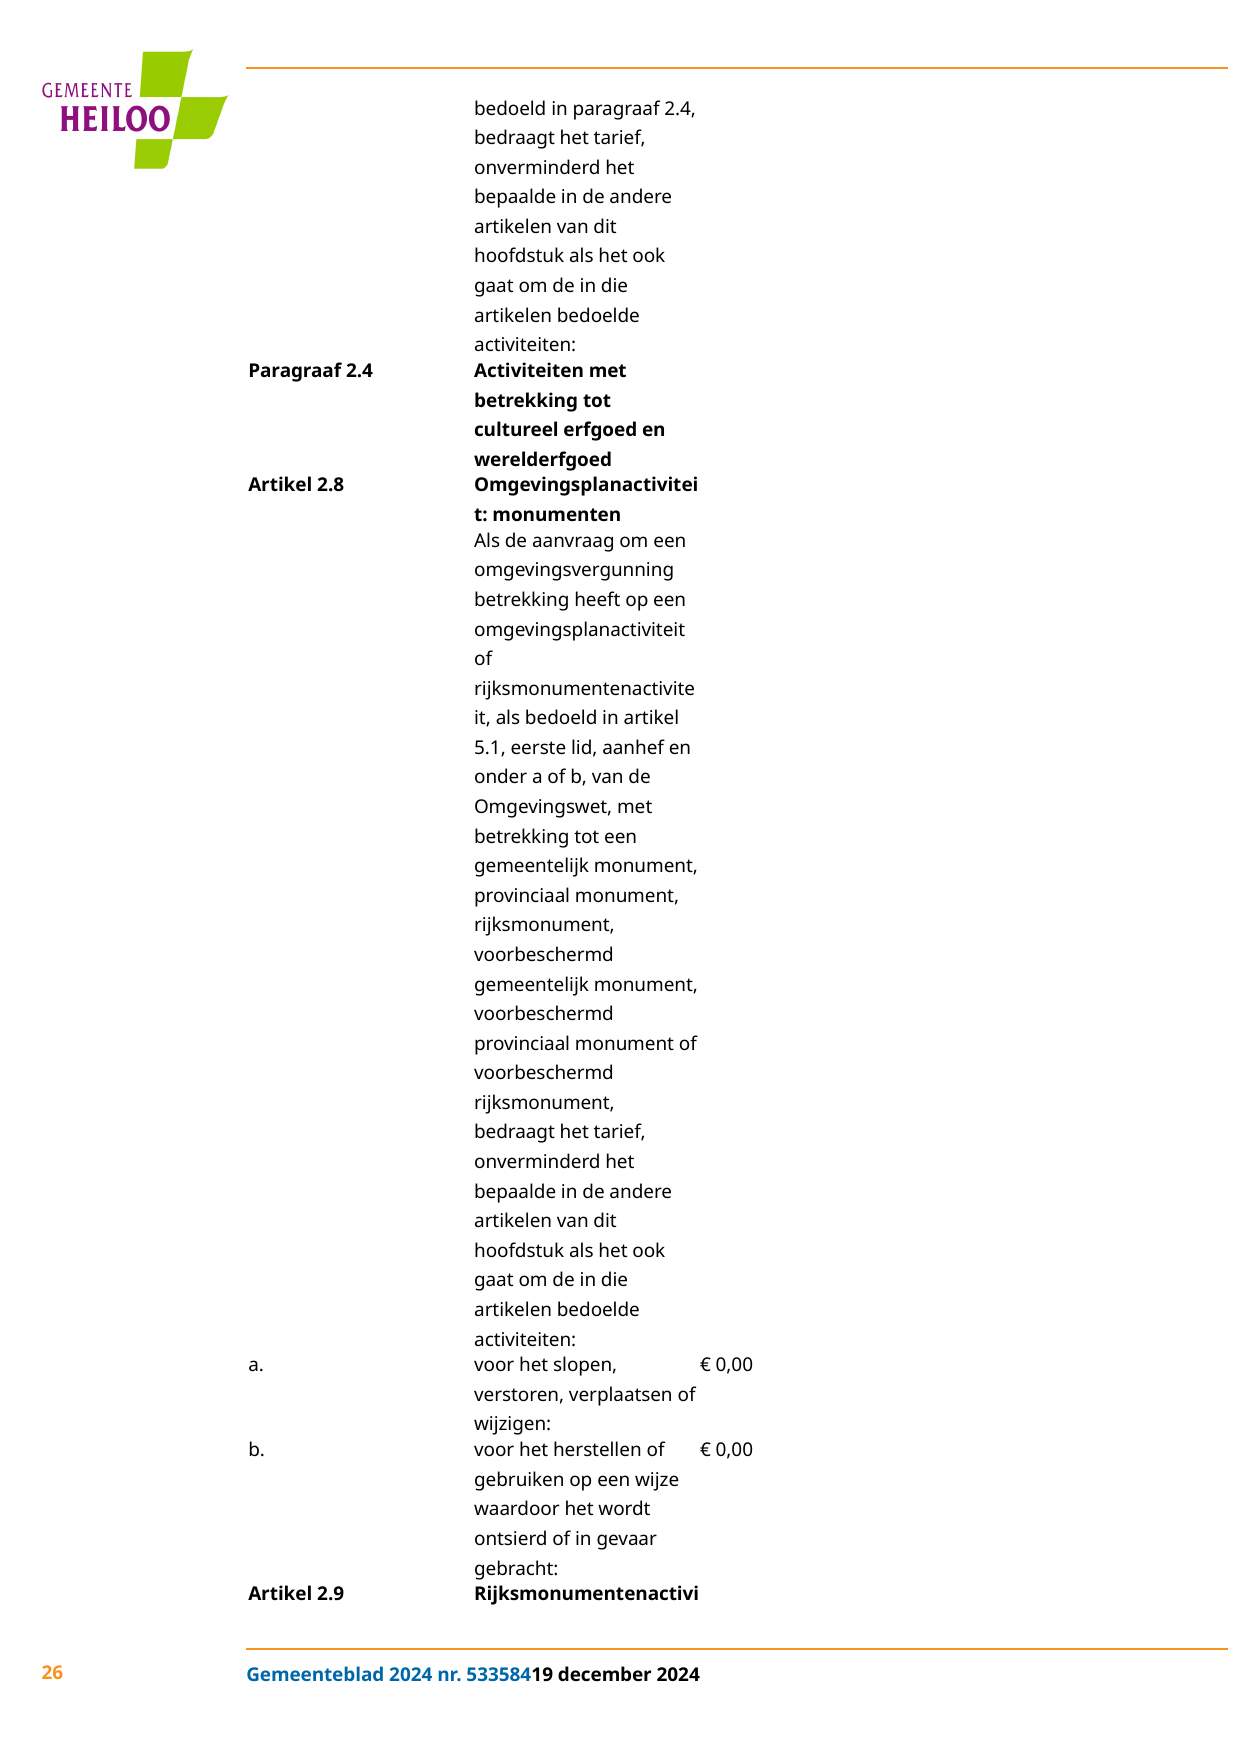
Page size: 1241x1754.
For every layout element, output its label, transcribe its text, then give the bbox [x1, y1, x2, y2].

table_cell Artikel 2.9 [248, 1580, 474, 1606]
table_cell [248, 95, 474, 357]
table_cell [700, 1580, 1152, 1606]
table_cell [700, 95, 1152, 357]
table_cell Omgevingsplanactiviteit: monumenten [474, 472, 700, 527]
table_cell a. [248, 1351, 474, 1436]
table_cell voor het herstellen of gebruiken op een wijze waardoor het wordt ontsierd of in gevaar gebracht: [474, 1436, 700, 1580]
table_cell [700, 527, 1152, 1351]
table_cell [700, 357, 1152, 472]
table_cell Paragraaf 2.4 [248, 357, 474, 472]
table_cell [248, 527, 474, 1351]
table_cell € 0,00 [700, 1351, 1152, 1436]
table_cell voor het slopen, verstoren, verplaatsen of wijzigen: [474, 1351, 700, 1436]
table_cell b. [248, 1436, 474, 1580]
table_cell Activiteiten met betrekking tot cultureel erfgoed en werelderfgoed [474, 357, 700, 472]
table_cell Als de aanvraag om een omgevingsvergunning betrekking heeft op een omgevingsplanactiviteit of rijksmonumentenactiviteit, als bedoeld in artikel 5.1, eerste lid, aanhef en onder a of b, van de Omgevingswet, met betrekking tot een gemeentelijk monument, provinciaal monument, rijksmonument, voorbeschermd gemeentelijk monument, voorbeschermd provinciaal monument of voorbeschermd rijksmonument, bedraagt het tarief, onverminderd het bepaalde in de andere artikelen van dit hoofdstuk als het ook gaat om de in die artikelen bedoelde activiteiten: [474, 527, 700, 1351]
table_cell [700, 472, 1152, 527]
table_cell Artikel 2.8 [248, 472, 474, 527]
table_cell € 0,00 [700, 1436, 1152, 1580]
table_cell bedoeld in paragraaf 2.4, bedraagt het tarief, onverminderd het bepaalde in de andere artikelen van dit hoofdstuk als het ook gaat om de in die artikelen bedoelde activiteiten: [474, 95, 700, 357]
picture [41, 47, 231, 172]
table_cell Rijksmonumentenactivi [474, 1580, 700, 1606]
